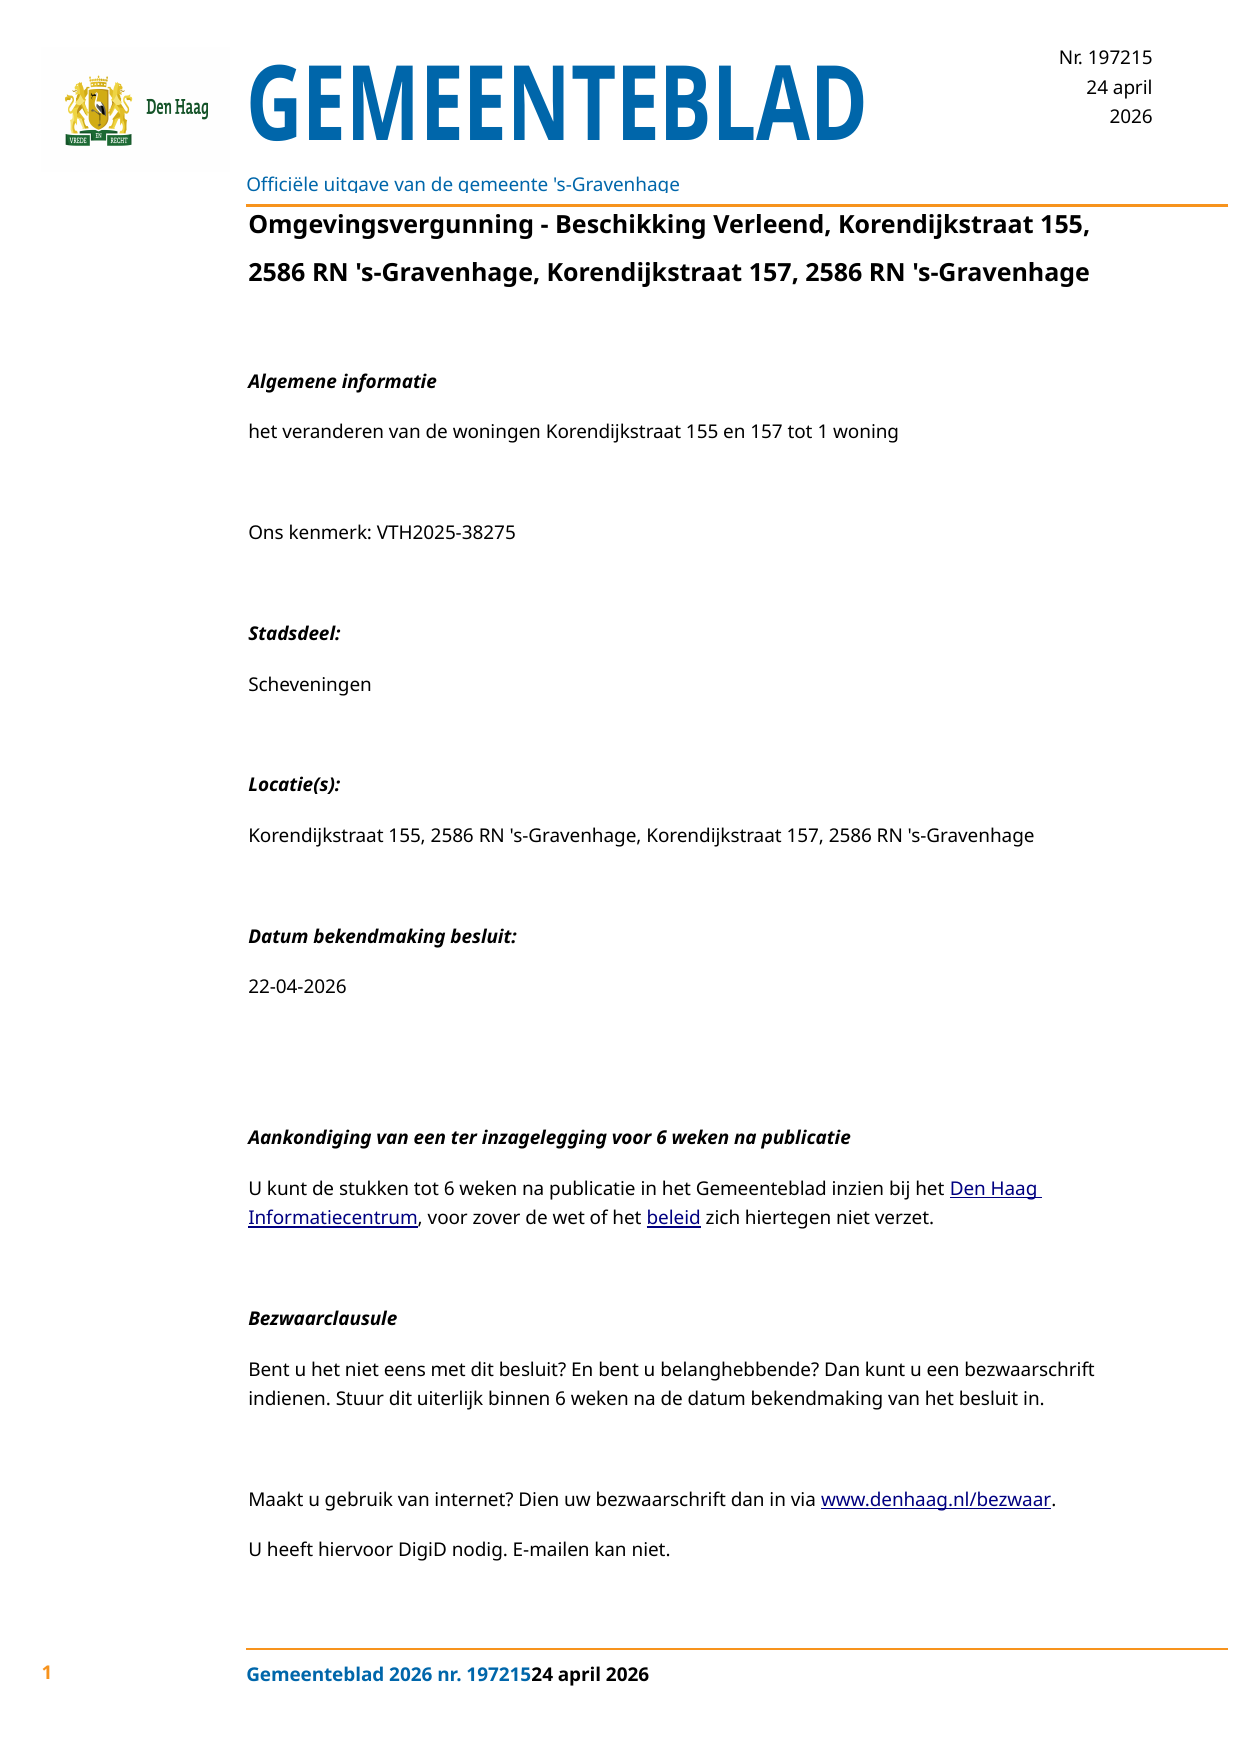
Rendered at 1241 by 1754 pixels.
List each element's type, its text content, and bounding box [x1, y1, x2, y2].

text Aankondiging van een ter inzagelegging voor 6 weken na publicatie [248, 1124, 1152, 1150]
text Scheveningen [248, 671, 1152, 697]
text Maakt u gebruik van internet? Dien uw bezwaarschrift dan in via www.denhaag.nl/bezwaar. [248, 1486, 1152, 1512]
text Stadsdeel: [248, 620, 1152, 646]
text het veranderen van de woningen Korendijkstraat 155 en 157 tot 1 woning [248, 419, 1152, 444]
text Korendijkstraat 155, 2586 RN 's-Gravenhage, Korendijkstraat 157, 2586 RN 's-Gravenhage [248, 822, 1152, 848]
text Locatie(s): [248, 772, 1152, 797]
text Ons kenmerk: VTH2025-38275 [248, 519, 1152, 545]
text U kunt de stukken tot 6 weken na publicatie in het Gemeenteblad inzien bij het Den Haag Informatiecentrum, voor zover de wet of het beleid zich hiertegen niet verzet. [248, 1175, 1152, 1230]
text U heeft hiervoor DigiD nodig. E-mailen kan niet. [248, 1537, 1152, 1562]
text Bent u het niet eens met dit besluit? En bent u belanghebbende? Dan kunt u een bezwaarschrift indienen. Stuur dit uiterlijk binnen 6 weken na de datum bekendmaking van het besluit in. [248, 1356, 1152, 1411]
text Datum bekendmaking besluit: [248, 923, 1152, 949]
text Bezwaarclausule [248, 1305, 1152, 1331]
text Omgevingsvergunning - Beschikking Verleend, Korendijkstraat 155, 2586 RN 's-Gravenhage, Korendijkstraat 157, 2586 RN 's-Gravenhage [248, 207, 1152, 288]
text Algemene informatie [248, 368, 1152, 394]
picture [41, 47, 231, 172]
text 22-04-2026 [248, 973, 1152, 999]
